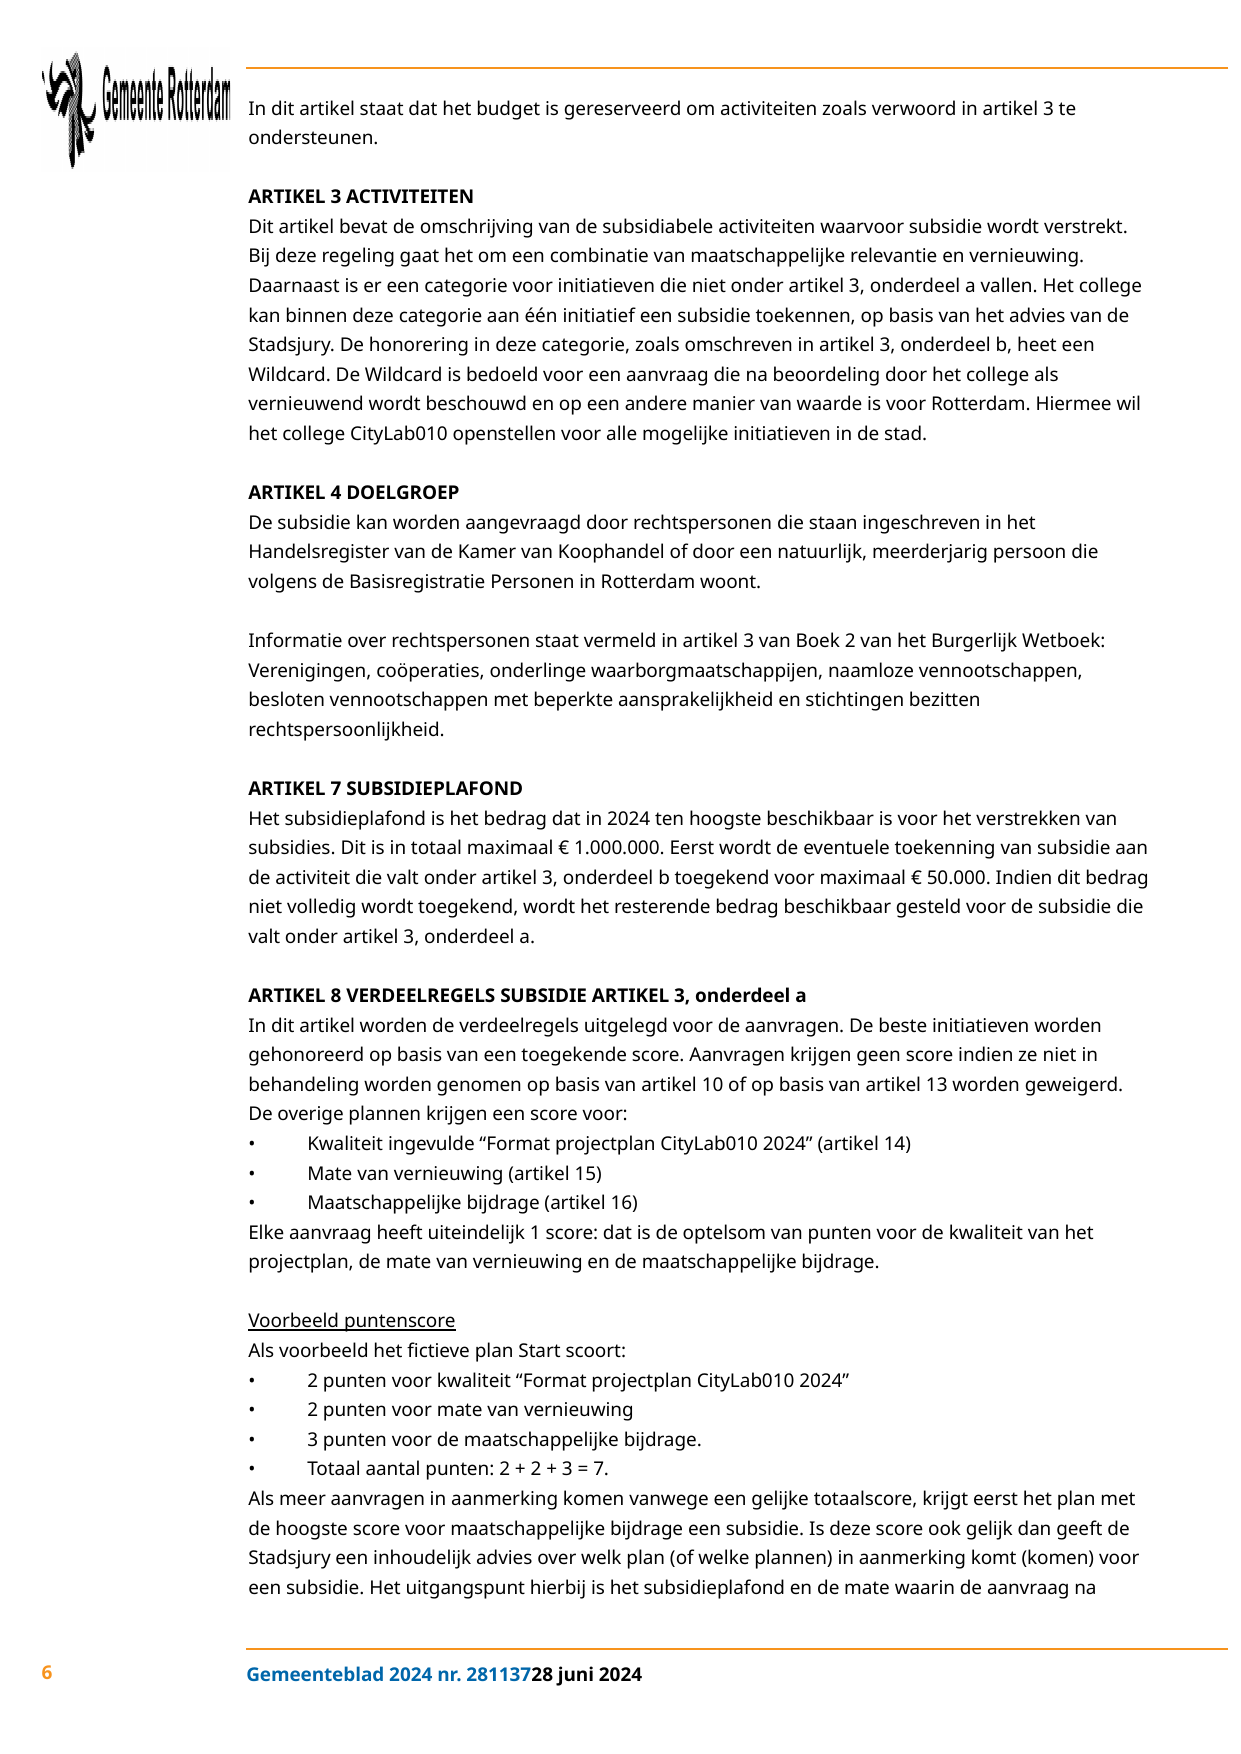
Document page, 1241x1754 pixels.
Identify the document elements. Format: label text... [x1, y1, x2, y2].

text In dit artikel worden de verdeelregels uitgelegd voor de aanvragen. De beste initiatieven worden gehonoreerd op basis van een toegekende score. Aanvragen krijgen geen score indien ze niet in behandeling worden genomen op basis van artikel 10 of op basis van artikel 13 worden geweigerd. [248, 1012, 1152, 1097]
list Maatschappelijke bijdrage (artikel 16) [248, 1189, 1152, 1215]
text Elke aanvraag heeft uiteindelijk 1 score: dat is de optelsom van punten voor de kwaliteit van het projectplan, de mate van vernieuwing en de maatschappelijke bijdrage. [248, 1219, 1152, 1274]
list Mate van vernieuwing (artikel 15) [248, 1160, 1152, 1186]
text Als voorbeeld het fictieve plan Start scoort: [248, 1337, 1152, 1363]
text Voorbeeld puntenscore [248, 1308, 1152, 1333]
text ARTIKEL 3 ACTIVITEITEN [248, 183, 1152, 209]
text ARTIKEL 7 SUBSIDIEPLAFOND [248, 775, 1152, 801]
list 2 punten voor mate van vernieuwing [248, 1396, 1152, 1422]
list 2 punten voor kwaliteit “Format projectplan CityLab010 2024” [248, 1367, 1152, 1393]
text De overige plannen krijgen een score voor: [248, 1101, 1152, 1126]
text Informatie over rechtspersonen staat vermeld in artikel 3 van Boek 2 van het Burgerlijk Wetboek: Verenigingen, coöperaties, onderlinge waarborgmaatschappijen, naamloze vennootschappen, besloten vennootschappen met beperkte aansprakelijkheid en stichtingen bezitten rechtspersoonlijkheid. [248, 627, 1152, 742]
text In dit artikel staat dat het budget is gereserveerd om activiteiten zoals verwoord in artikel 3 te ondersteunen. [248, 95, 1152, 150]
text De subsidie kan worden aangevraagd door rechtspersonen die staan ingeschreven in het Handelsregister van de Kamer van Koophandel of door een natuurlijk, meerderjarig persoon die volgens de Basisregistratie Personen in Rotterdam woont. [248, 509, 1152, 594]
text ARTIKEL 4 DOELGROEP [248, 479, 1152, 505]
list 3 punten voor de maatschappelijke bijdrage. [248, 1426, 1152, 1452]
text Dit artikel bevat de omschrijving van de subsidiabele activiteiten waarvoor subsidie wordt verstrekt. Bij deze regeling gaat het om een combinatie van maatschappelijke relevantie en vernieuwing. Daarnaast is er een categorie voor initiatieven die niet onder artikel 3, onderdeel a vallen. Het college kan binnen deze categorie aan één initiatief een subsidie toekennen, op basis van het advies van de Stadsjury. De honorering in deze categorie, zoals omschreven in artikel 3, onderdeel b, heet een Wildcard. De Wildcard is bedoeld voor een aanvraag die na beoordeling door het college als vernieuwend wordt beschouwd en op een andere manier van waarde is voor Rotterdam. Hiermee wil het college CityLab010 openstellen voor alle mogelijke initiatieven in de stad. [248, 213, 1152, 446]
text ARTIKEL 8 VERDEELREGELS SUBSIDIE ARTIKEL 3, onderdeel a [248, 982, 1152, 1008]
list Kwaliteit ingevulde “Format projectplan CityLab010 2024” (artikel 14) [248, 1130, 1152, 1156]
picture [41, 47, 231, 172]
text Als meer aanvragen in aanmerking komen vanwege een gelijke totaalscore, krijgt eerst het plan met de hoogste score voor maatschappelijke bijdrage een subsidie. Is deze score ook gelijk dan geeft de Stadsjury een inhoudelijk advies over welk plan (of welke plannen) in aanmerking komt (komen) voor een subsidie. Het uitgangspunt hierbij is het subsidieplafond en de mate waarin de aanvraag na [248, 1485, 1152, 1600]
list Totaal aantal punten: 2 + 2 + 3 = 7. [248, 1456, 1152, 1481]
text Het subsidieplafond is het bedrag dat in 2024 ten hoogste beschikbaar is voor het verstrekken van subsidies. Dit is in totaal maximaal € 1.000.000. Eerst wordt de eventuele toekenning van subsidie aan de activiteit die valt onder artikel 3, onderdeel b toegekend voor maximaal € 50.000. Indien dit bedrag niet volledig wordt toegekend, wordt het resterende bedrag beschikbaar gesteld voor de subsidie die valt onder artikel 3, onderdeel a. [248, 805, 1152, 949]
